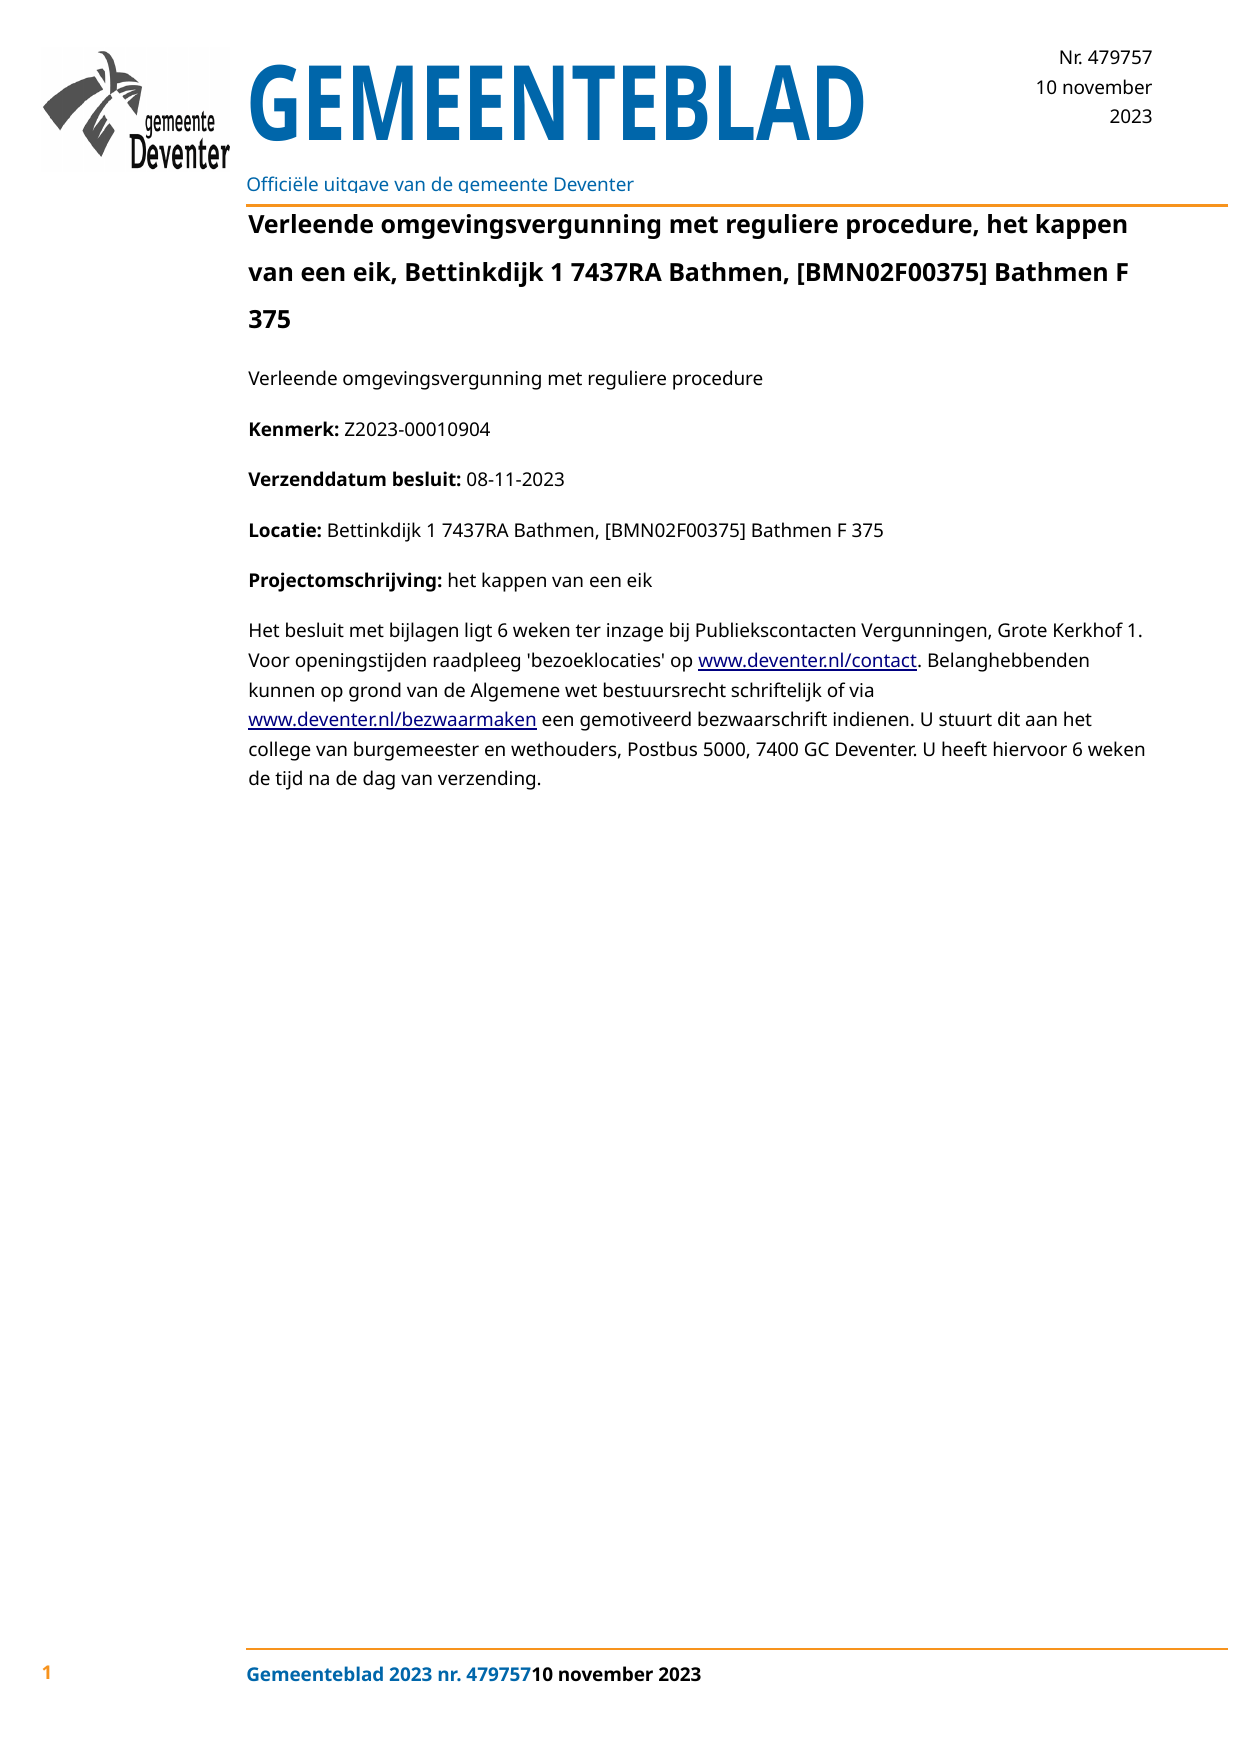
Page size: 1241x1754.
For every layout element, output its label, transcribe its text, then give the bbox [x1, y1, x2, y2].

text Kenmerk: Z2023-00010904 [248, 416, 1152, 442]
text Het besluit met bijlagen ligt 6 weken ter inzage bij Publiekscontacten Vergunningen, Grote Kerkhof 1. Voor openingstijden raadpleeg 'bezoeklocaties' op www.deventer.nl/contact. Belanghebbenden kunnen op grond van de Algemene wet bestuursrecht schriftelijk of via www.deventer.nl/bezwaarmaken een gemotiveerd bezwaarschrift indienen. U stuurt dit aan het college van burgemeester en wethouders, Postbus 5000, 7400 GC Deventer. U heeft hiervoor 6 weken de tijd na de dag van verzending. [248, 618, 1152, 791]
text Verleende omgevingsvergunning met reguliere procedure [248, 366, 1152, 391]
text Locatie: Bettinkdijk 1 7437RA Bathmen, [BMN02F00375] Bathmen F 375 [248, 517, 1152, 542]
picture [41, 47, 231, 172]
text Projectomschrijving: het kappen van een eik [248, 567, 1152, 593]
text Verzenddatum besluit: 08-11-2023 [248, 466, 1152, 492]
text Verleende omgevingsvergunning met reguliere procedure, het kappen van een eik, Bettinkdijk 1 7437RA Bathmen, [BMN02F00375] Bathmen F 375 [248, 207, 1152, 336]
